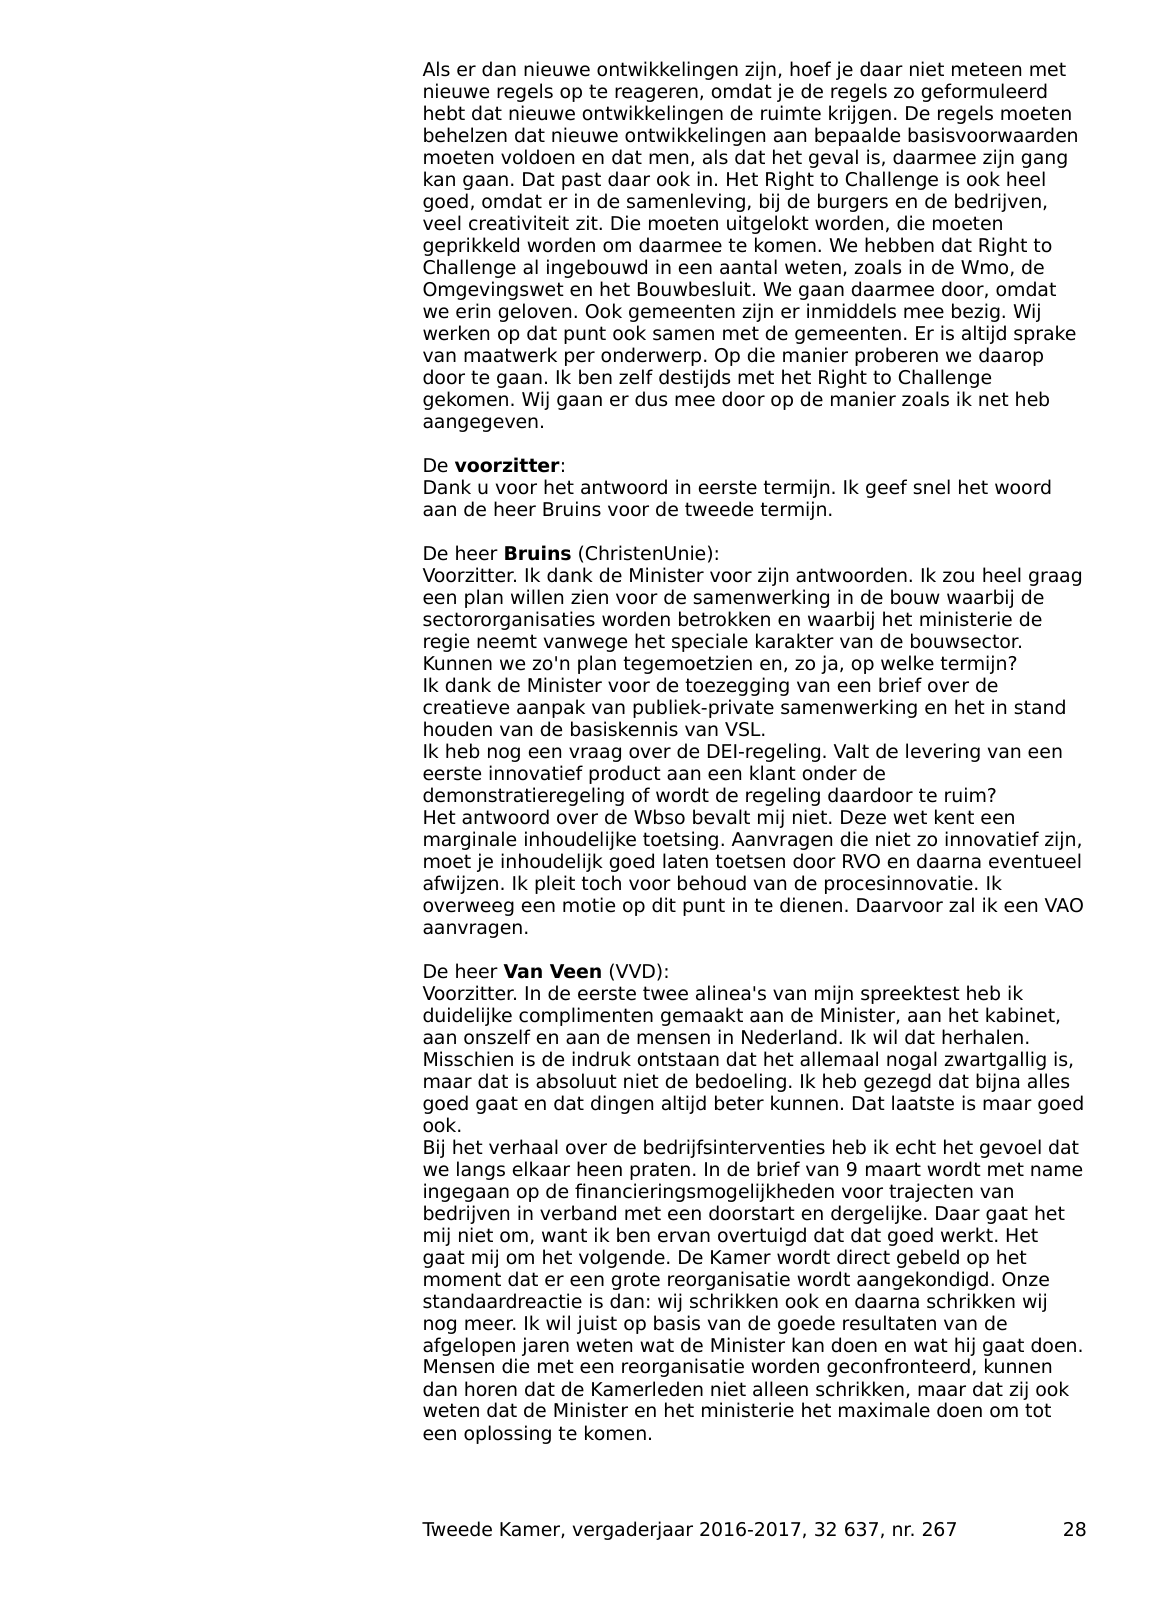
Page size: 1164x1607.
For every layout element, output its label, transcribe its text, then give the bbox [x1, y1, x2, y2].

text Dank u voor het antwoord in eerste termijn. Ik geef snel het woord aan de heer Bruins voor de tweede termijn. [422, 477, 1087, 521]
text Voorzitter. In de eerste twee alinea's van mijn spreektest heb ik duidelijke complimenten gemaakt aan de Minister, aan het kabinet, aan onszelf en aan de mensen in Nederland. Ik wil dat herhalen. Misschien is de indruk ontstaan dat het allemaal nogal zwartgallig is, maar dat is absoluut niet de bedoeling. Ik heb gezegd dat bijna alles goed gaat en dat dingen altijd beter kunnen. Dat laatste is maar goed ook. [422, 983, 1087, 1137]
text De heer Bruins (ChristenUnie): [422, 543, 1087, 565]
text Voorzitter. Ik dank de Minister voor zijn antwoorden. Ik zou heel graag een plan willen zien voor de samenwerking in de bouw waarbij de sectororganisaties worden betrokken en waarbij het ministerie de regie neemt vanwege het speciale karakter van de bouwsector. Kunnen we zo'n plan tegemoetzien en, zo ja, op welke termijn? [422, 565, 1087, 675]
text Bij het verhaal over de bedrijfsinterventies heb ik echt het gevoel dat we langs elkaar heen praten. In de brief van 9 maart wordt met name ingegaan op de financieringsmogelijkheden voor trajecten van bedrijven in verband met een doorstart en dergelijke. Daar gaat het mij niet om, want ik ben ervan overtuigd dat dat goed werkt. Het gaat mij om het volgende. De Kamer wordt direct gebeld op het moment dat er een grote reorganisatie wordt aangekondigd. Onze standaardreactie is dan: wij schrikken ook en daarna schrikken wij nog meer. Ik wil juist op basis van de goede resultaten van de afgelopen jaren weten wat de Minister kan doen en wat hij gaat doen. Mensen die met een reorganisatie worden geconfronteerd, kunnen dan horen dat de Kamerleden niet alleen schrikken, maar dat zij ook weten dat de Minister en het ministerie het maximale doen om tot een oplossing te komen. [422, 1137, 1087, 1444]
text Ik heb nog een vraag over de DEI-regeling. Valt de levering van een eerste innovatief product aan een klant onder de demonstratieregeling of wordt de regeling daardoor te ruim? [422, 741, 1087, 807]
text De voorzitter: [422, 455, 1087, 477]
text Ik dank de Minister voor de toezegging van een brief over de creatieve aanpak van publiek-private samenwerking en het in stand houden van de basiskennis van VSL. [422, 675, 1087, 741]
text Als er dan nieuwe ontwikkelingen zijn, hoef je daar niet meteen met nieuwe regels op te reageren, omdat je de regels zo geformuleerd hebt dat nieuwe ontwikkelingen de ruimte krijgen. De regels moeten behelzen dat nieuwe ontwikkelingen aan bepaalde basisvoorwaarden moeten voldoen en dat men, als dat het geval is, daarmee zijn gang kan gaan. Dat past daar ook in. Het Right to Challenge is ook heel goed, omdat er in de samenleving, bij de burgers en de bedrijven, veel creativiteit zit. Die moeten uitgelokt worden, die moeten geprikkeld worden om daarmee te komen. We hebben dat Right to Challenge al ingebouwd in een aantal weten, zoals in de Wmo, de Omgevingswet en het Bouwbesluit. We gaan daarmee door, omdat we erin geloven. Ook gemeenten zijn er inmiddels mee bezig. Wij werken op dat punt ook samen met de gemeenten. Er is altijd sprake van maatwerk per onderwerp. Op die manier proberen we daarop door te gaan. Ik ben zelf destijds met het Right to Challenge gekomen. Wij gaan er dus mee door op de manier zoals ik net heb aangegeven. [422, 59, 1087, 433]
text De heer Van Veen (VVD): [422, 961, 1087, 983]
text Het antwoord over de Wbso bevalt mij niet. Deze wet kent een marginale inhoudelijke toetsing. Aanvragen die niet zo innovatief zijn, moet je inhoudelijk goed laten toetsen door RVO en daarna eventueel afwijzen. Ik pleit toch voor behoud van de procesinnovatie. Ik overweeg een motie op dit punt in te dienen. Daarvoor zal ik een VAO aanvragen. [422, 807, 1087, 939]
